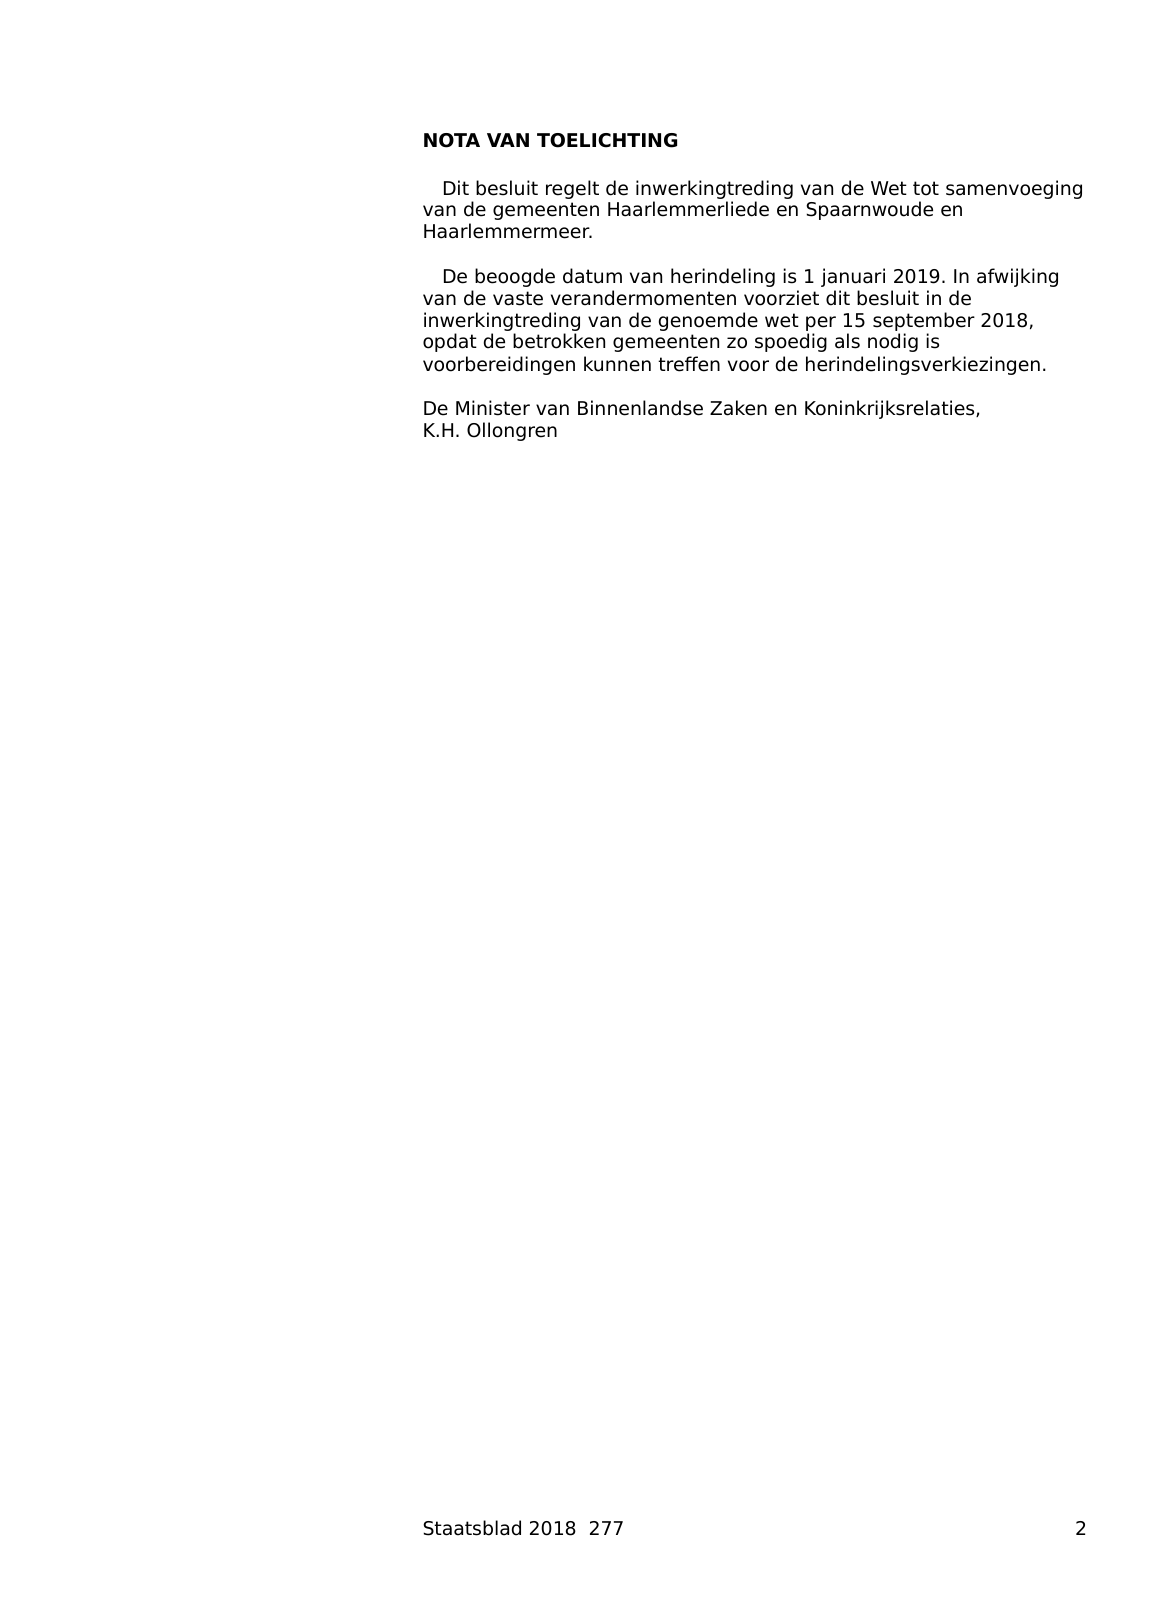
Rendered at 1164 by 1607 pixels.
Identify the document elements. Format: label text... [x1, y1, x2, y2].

subtitle NOTA VAN TOELICHTING [422, 130, 1087, 152]
text De beoogde datum van herindeling is 1 januari 2019. In afwijking van de vaste verandermomenten voorziet dit besluit in de inwerkingtreding van de genoemde wet per 15 september 2018, opdat de betrokken gemeenten zo spoedig als nodig is voorbereidingen kunnen treffen voor de herindelingsverkiezingen. [422, 266, 1087, 375]
text Dit besluit regelt de inwerkingtreding van de Wet tot samenvoeging van de gemeenten Haarlemmerliede en Spaarnwoude en Haarlemmermeer. [422, 177, 1087, 243]
text De Minister van Binnenlandse Zaken en Koninkrijksrelaties, K.H. Ollongren [422, 398, 1087, 442]
